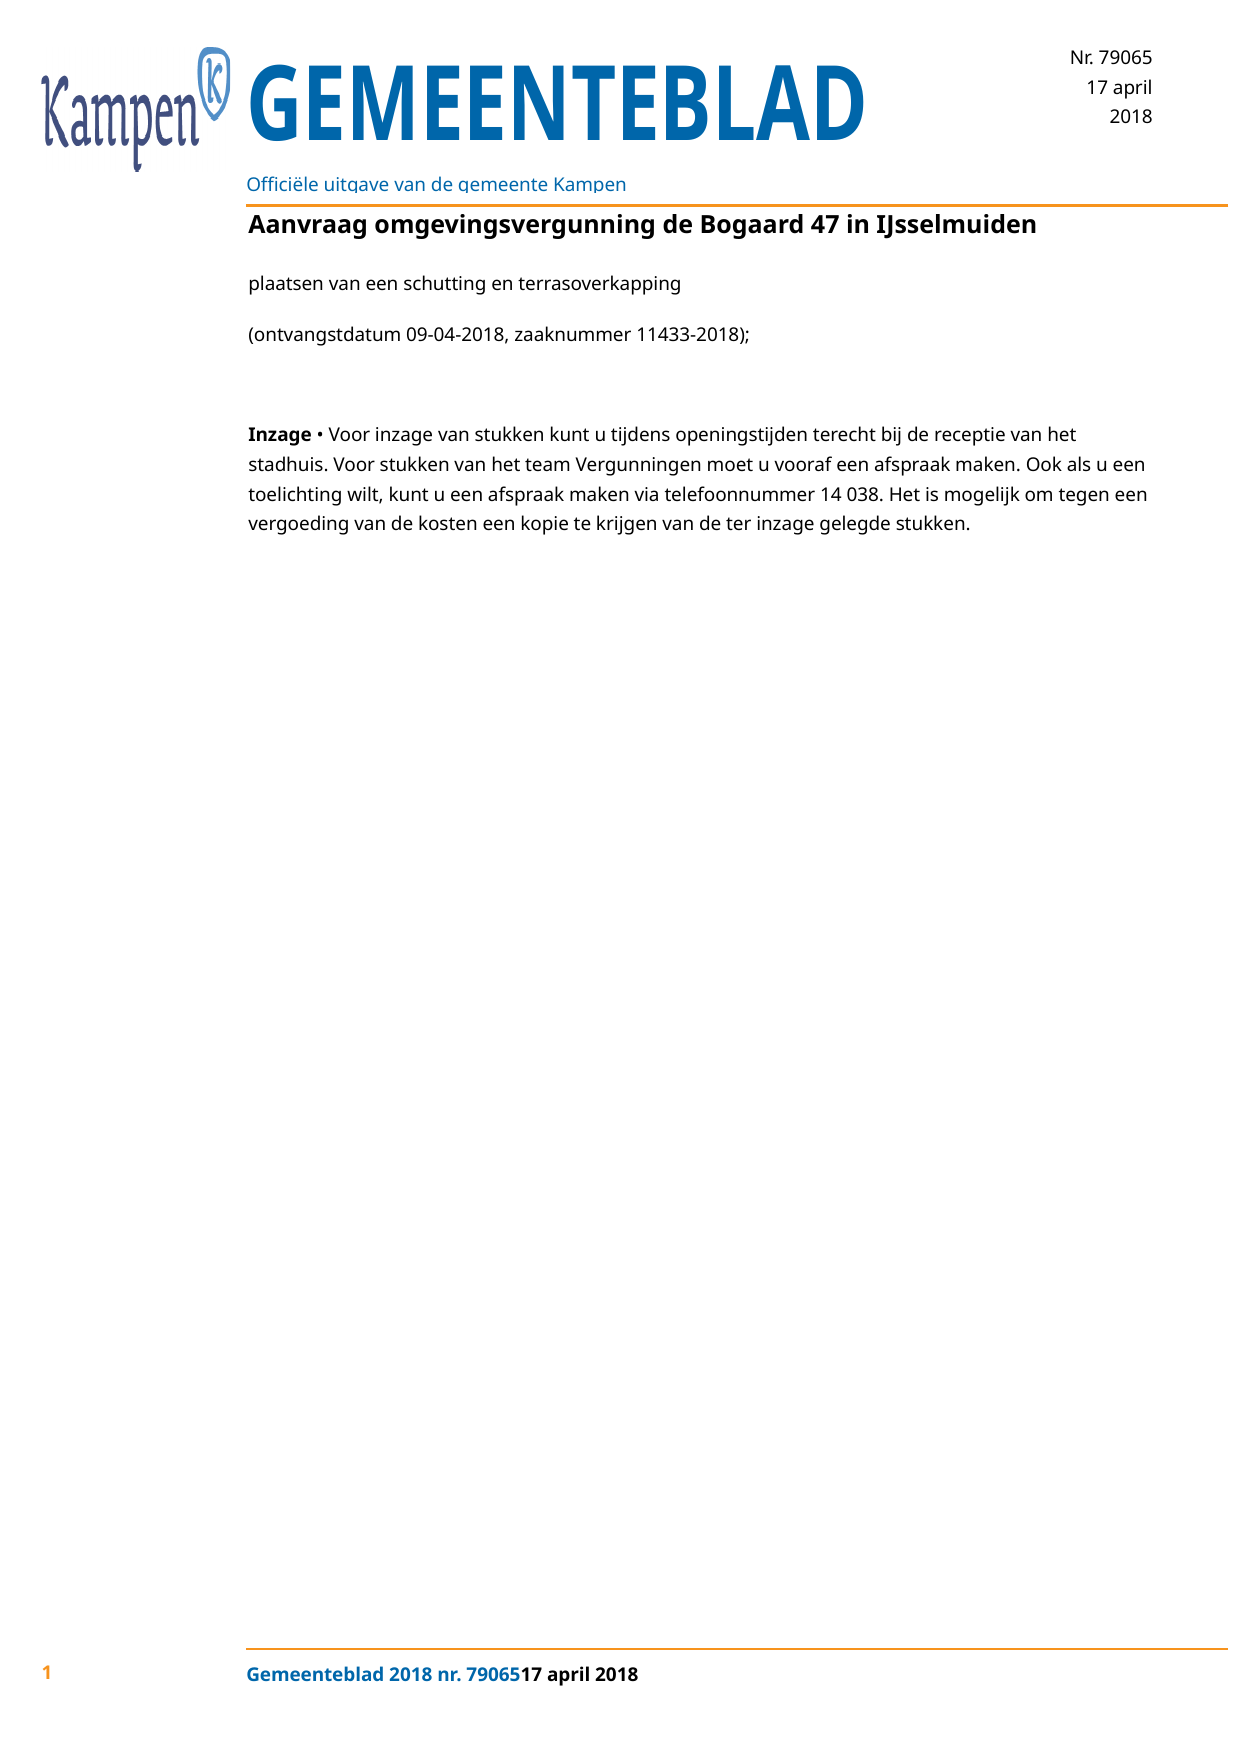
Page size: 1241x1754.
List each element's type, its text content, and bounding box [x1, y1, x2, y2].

picture [41, 47, 231, 172]
text Inzage • Voor inzage van stukken kunt u tijdens openingstijden terecht bij de receptie van het stadhuis. Voor stukken van het team Vergunningen moet u vooraf een afspraak maken. Ook als u een toelichting wilt, kunt u een afspraak maken via telefoonnummer 14 038. Het is mogelijk om tegen een vergoeding van de kosten een kopie te krijgen van de ter inzage gelegde stukken. [248, 422, 1152, 536]
text plaatsen van een schutting en terrasoverkapping [248, 270, 1152, 296]
text (ontvangstdatum 09-04-2018, zaaknummer 11433-2018); [248, 321, 1152, 346]
text Aanvraag omgevingsvergunning de Bogaard 47 in IJsselmuiden [248, 207, 1152, 241]
